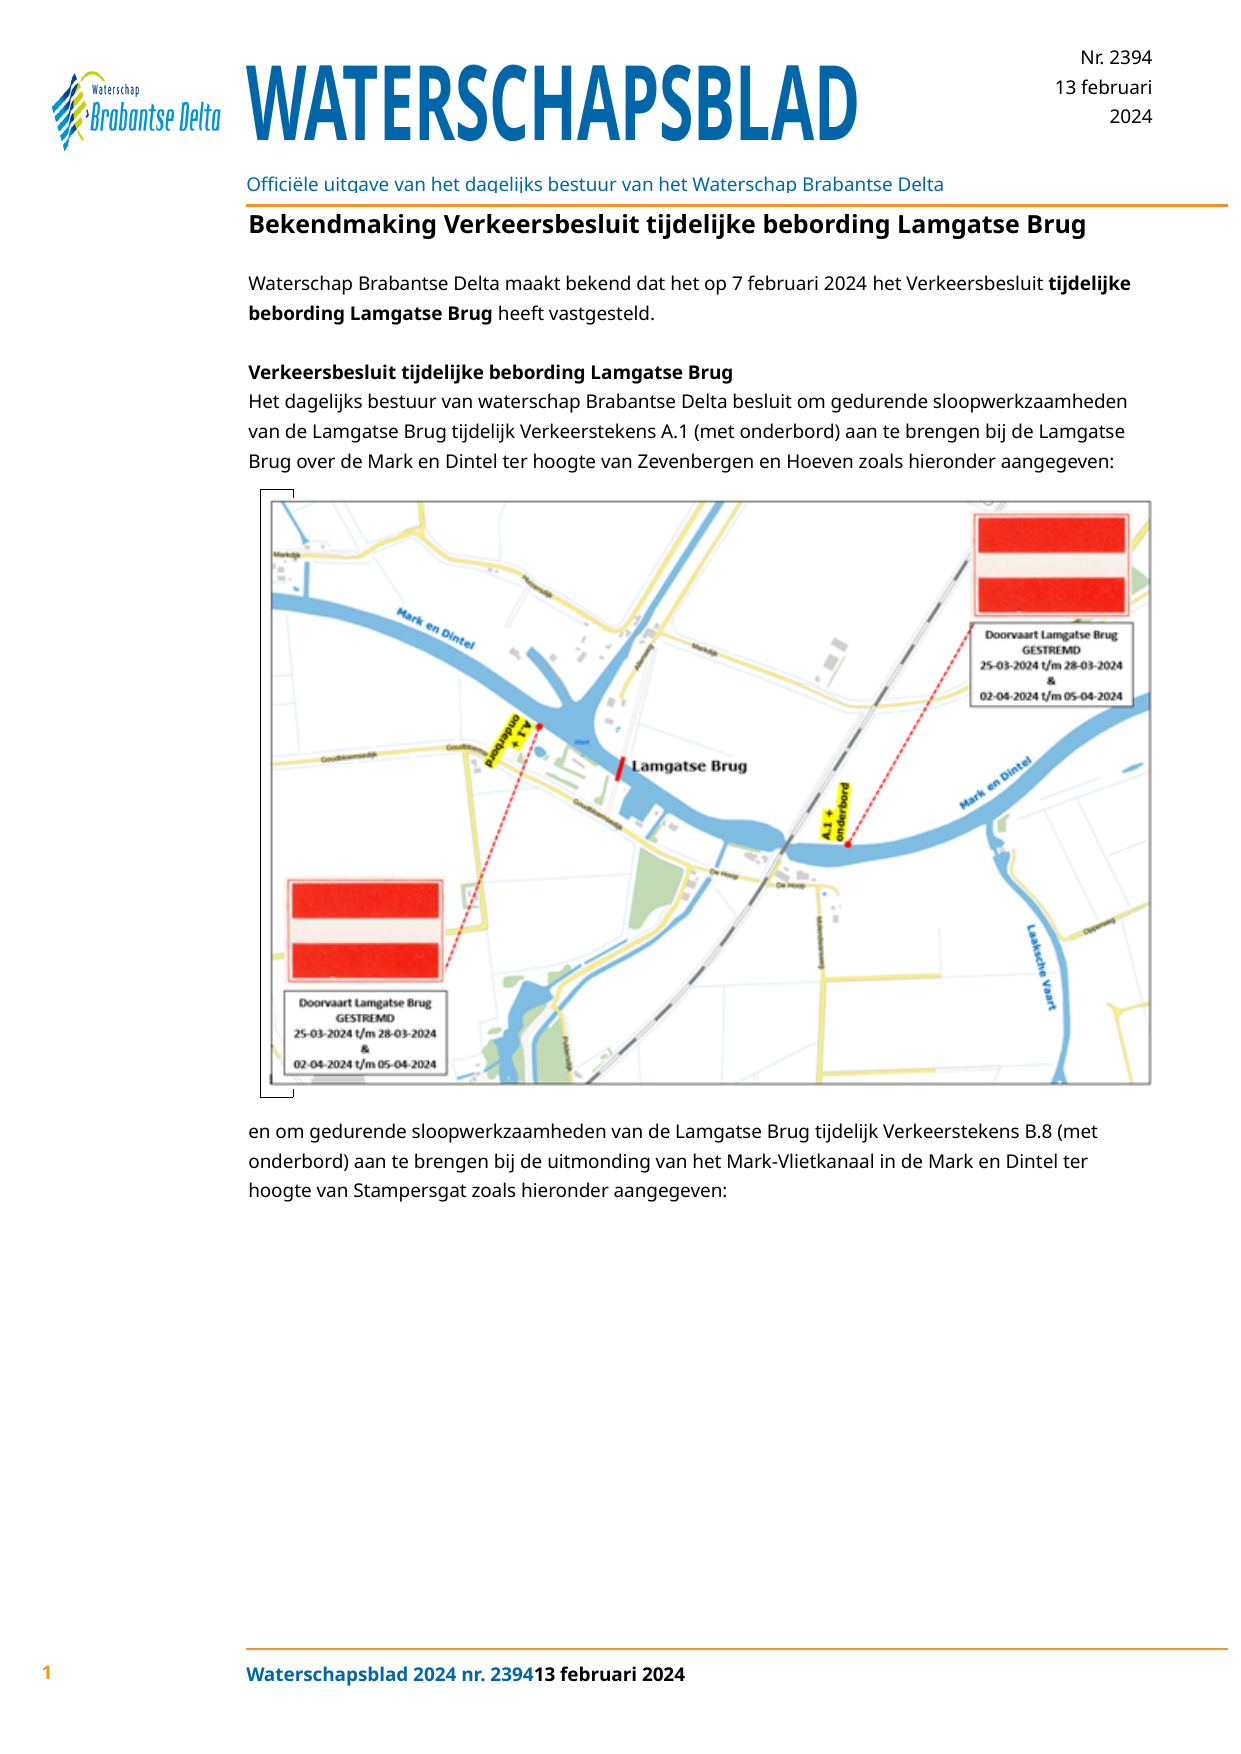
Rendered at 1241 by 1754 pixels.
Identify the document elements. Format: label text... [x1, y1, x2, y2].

text Waterschap Brabantse Delta maakt bekend dat het op 7 februari 2024 het Verkeersbesluit tijdelijke bebording Lamgatse Brug heeft vastgesteld. [248, 270, 1152, 326]
picture [41, 47, 231, 172]
picture [268, 498, 1155, 1089]
text Verkeersbesluit tijdelijke bebording Lamgatse Brug [248, 359, 1152, 385]
text Bekendmaking Verkeersbesluit tijdelijke bebording Lamgatse Brug [248, 207, 1152, 241]
text Het dagelijks bestuur van waterschap Brabantse Delta besluit om gedurende sloopwerkzaamheden van de Lamgatse Brug tijdelijk Verkeerstekens A.1 (met onderbord) aan te brengen bij de Lamgatse Brug over de Mark en Dintel ter hoogte van Zevenbergen en Hoeven zoals hieronder aangegeven: [248, 389, 1152, 473]
text en om gedurende sloopwerkzaamheden van de Lamgatse Brug tijdelijk Verkeerstekens B.8 (met onderbord) aan te brengen bij de uitmonding van het Mark-Vlietkanaal in de Mark en Dintel ter hoogte van Stampersgat zoals hieronder aangegeven: [248, 1118, 1152, 1203]
